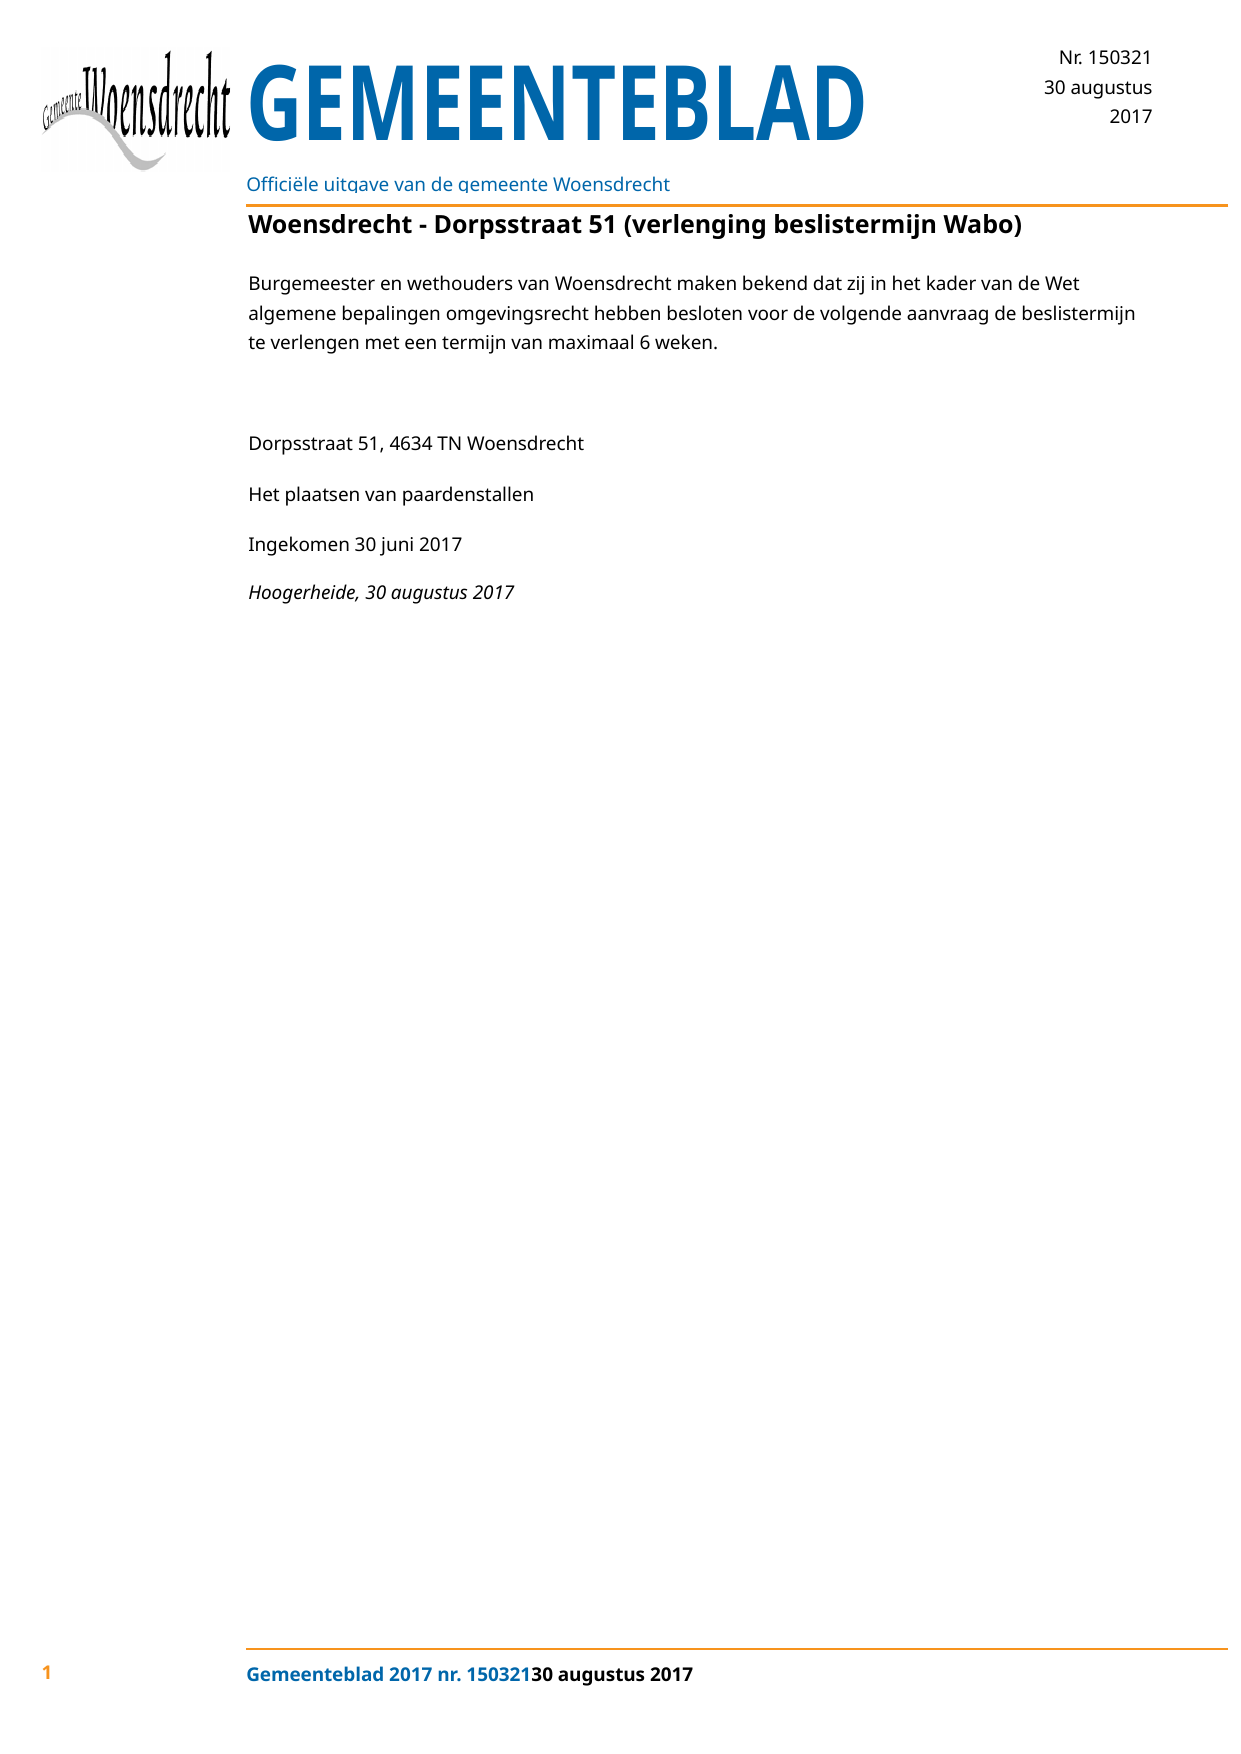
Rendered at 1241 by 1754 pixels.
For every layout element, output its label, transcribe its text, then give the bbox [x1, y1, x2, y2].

text Burgemeester en wethouders van Woensdrecht maken bekend dat zij in het kader van de Wet algemene bepalingen omgevingsrecht hebben besloten voor de volgende aanvraag de beslistermijn te verlengen met een termijn van maximaal 6 weken. [248, 270, 1152, 355]
picture [41, 47, 231, 172]
text Ingekomen 30 juni 2017 [248, 531, 1152, 557]
text Het plaatsen van paardenstallen [248, 481, 1152, 506]
text Hoogerheide, 30 augustus 2017 [248, 579, 1152, 605]
text Dorpsstraat 51, 4634 TN Woensdrecht [248, 430, 1152, 456]
text Woensdrecht - Dorpsstraat 51 (verlenging beslistermijn Wabo) [248, 207, 1152, 241]
